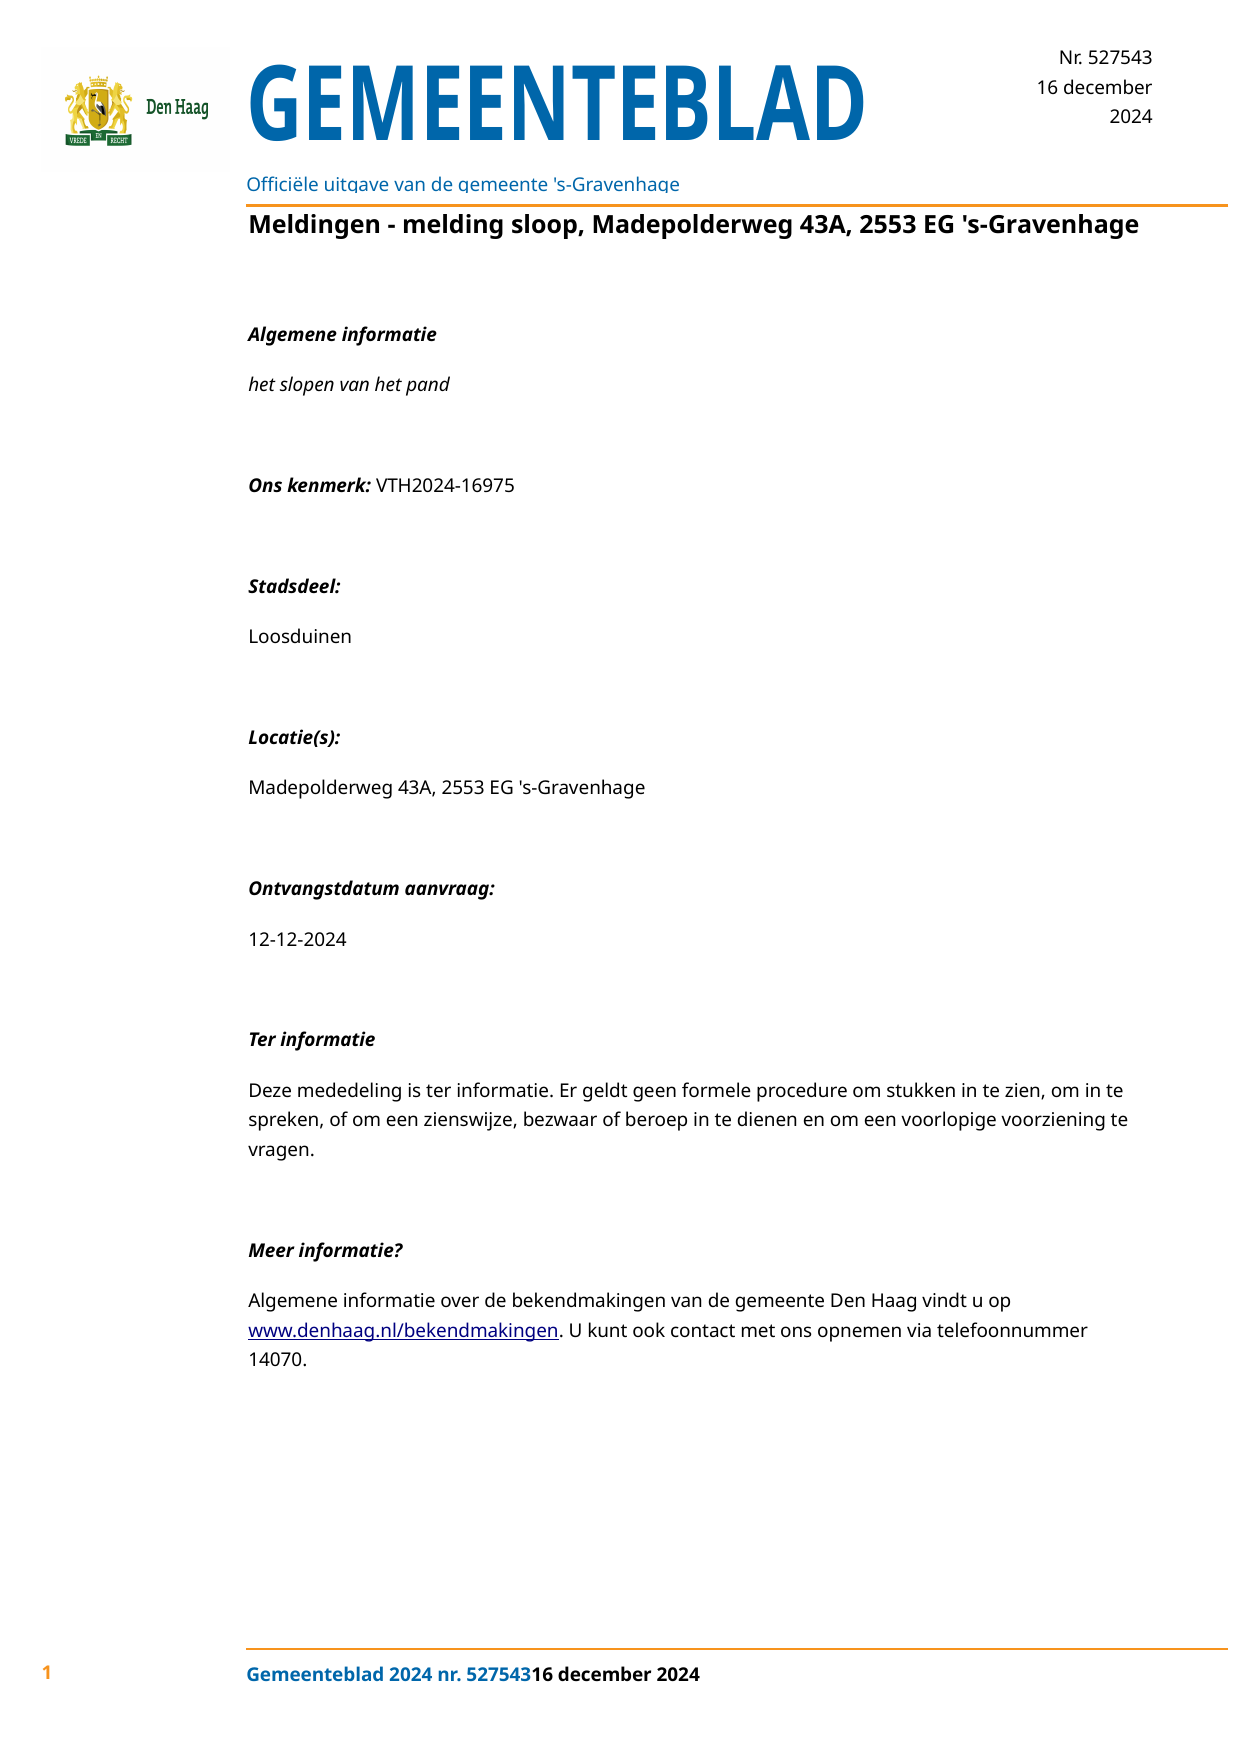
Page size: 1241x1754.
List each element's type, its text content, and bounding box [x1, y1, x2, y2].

text Algemene informatie over de bekendmakingen van de gemeente Den Haag vindt u op www.denhaag.nl/bekendmakingen. U kunt ook contact met ons opnemen via telefoonnummer 14070. [248, 1287, 1152, 1372]
text Loosduinen [248, 623, 1152, 649]
text Deze mededeling is ter informatie. Er geldt geen formele procedure om stukken in te zien, om in te spreken, of om een zienswijze, bezwaar of beroep in te dienen en om een voorlopige voorziening te vragen. [248, 1077, 1152, 1162]
text Ons kenmerk: VTH2024-16975 [248, 472, 1152, 498]
text Madepolderweg 43A, 2553 EG 's-Gravenhage [248, 774, 1152, 800]
text Stadsdeel: [248, 573, 1152, 598]
text Ter informatie [248, 1027, 1152, 1052]
text Meer informatie? [248, 1237, 1152, 1263]
text Algemene informatie [248, 321, 1152, 346]
text Locatie(s): [248, 724, 1152, 750]
picture [41, 47, 231, 172]
text 12-12-2024 [248, 926, 1152, 951]
text het slopen van het pand [248, 371, 1152, 397]
text Meldingen - melding sloop, Madepolderweg 43A, 2553 EG 's-Gravenhage [248, 207, 1152, 241]
text Ontvangstdatum aanvraag: [248, 875, 1152, 901]
